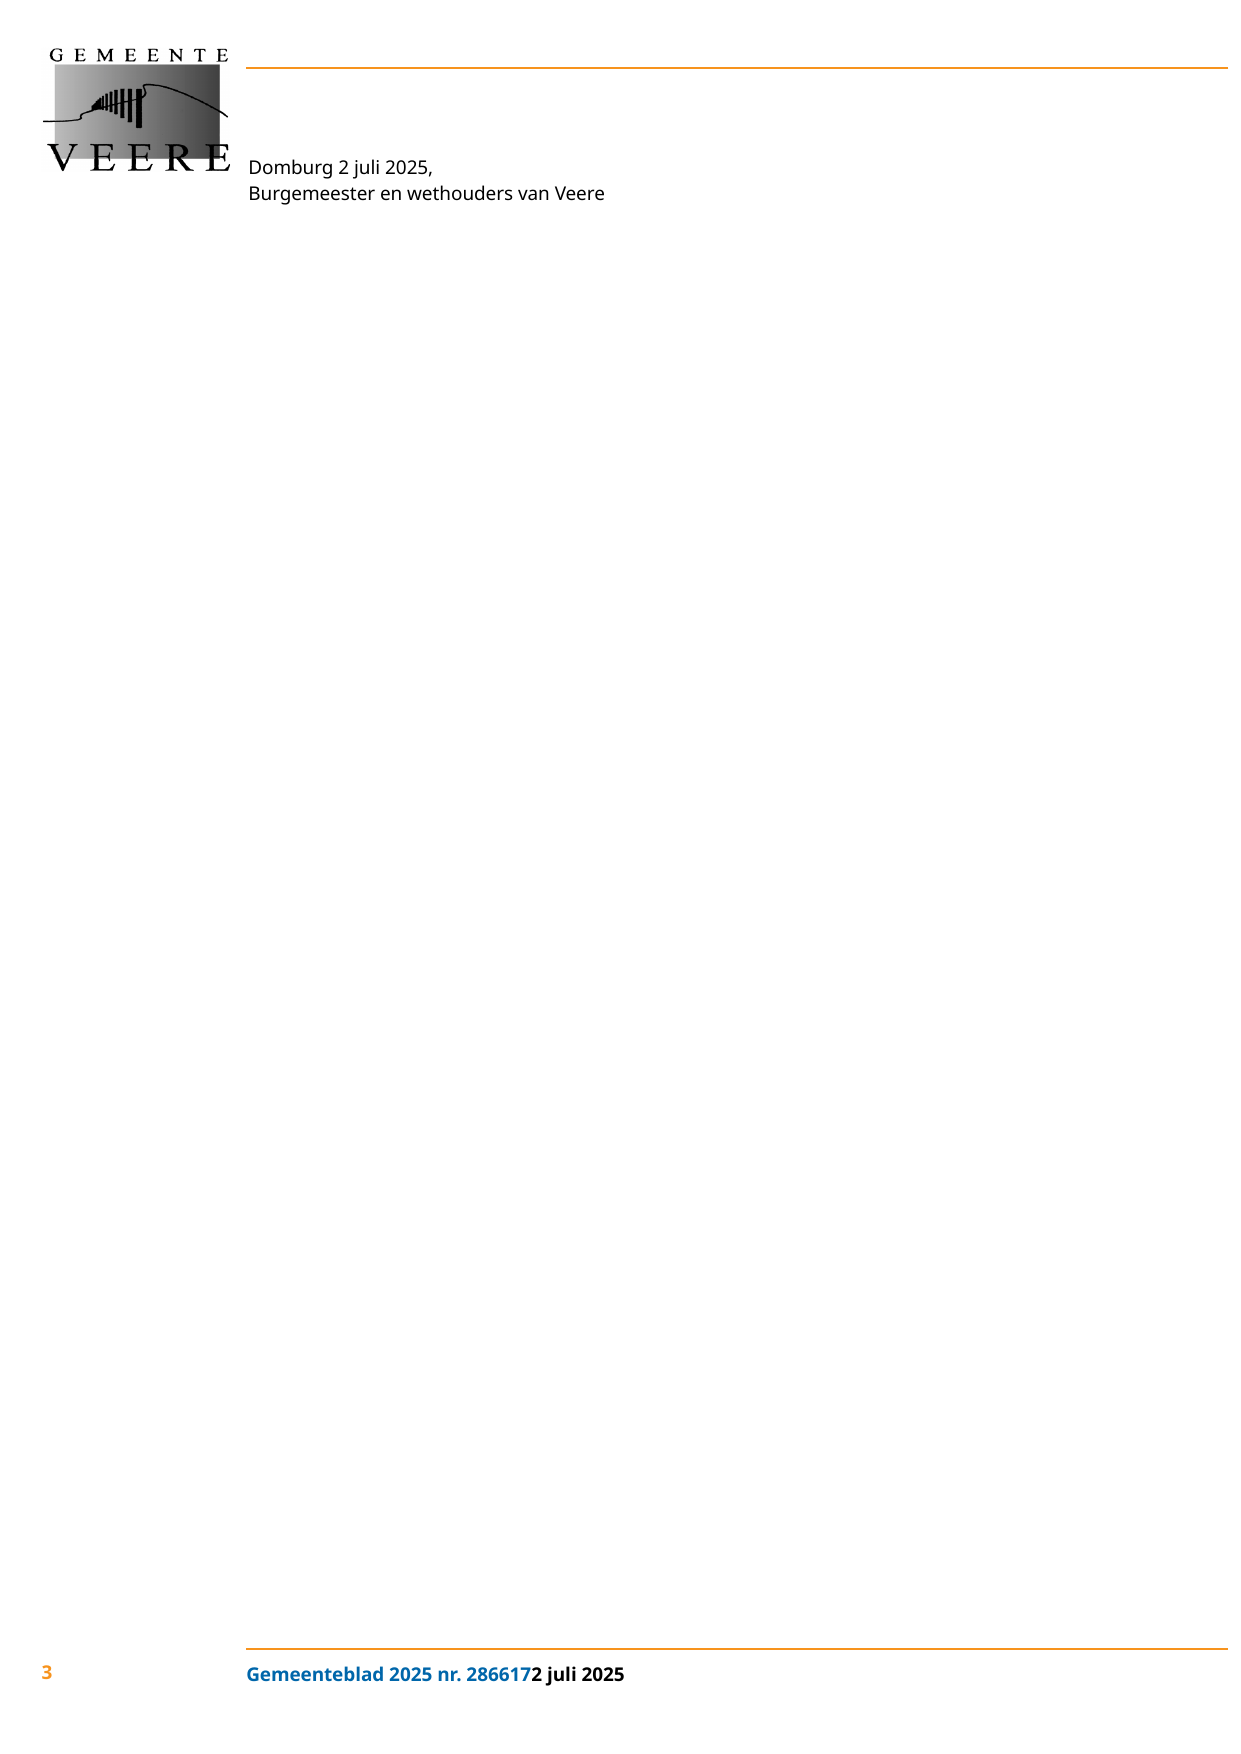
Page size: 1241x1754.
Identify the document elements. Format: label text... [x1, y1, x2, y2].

text Domburg 2 juli 2025, [248, 154, 1152, 180]
text Burgemeester en wethouders van Veere [248, 180, 1152, 205]
picture [41, 47, 231, 172]
